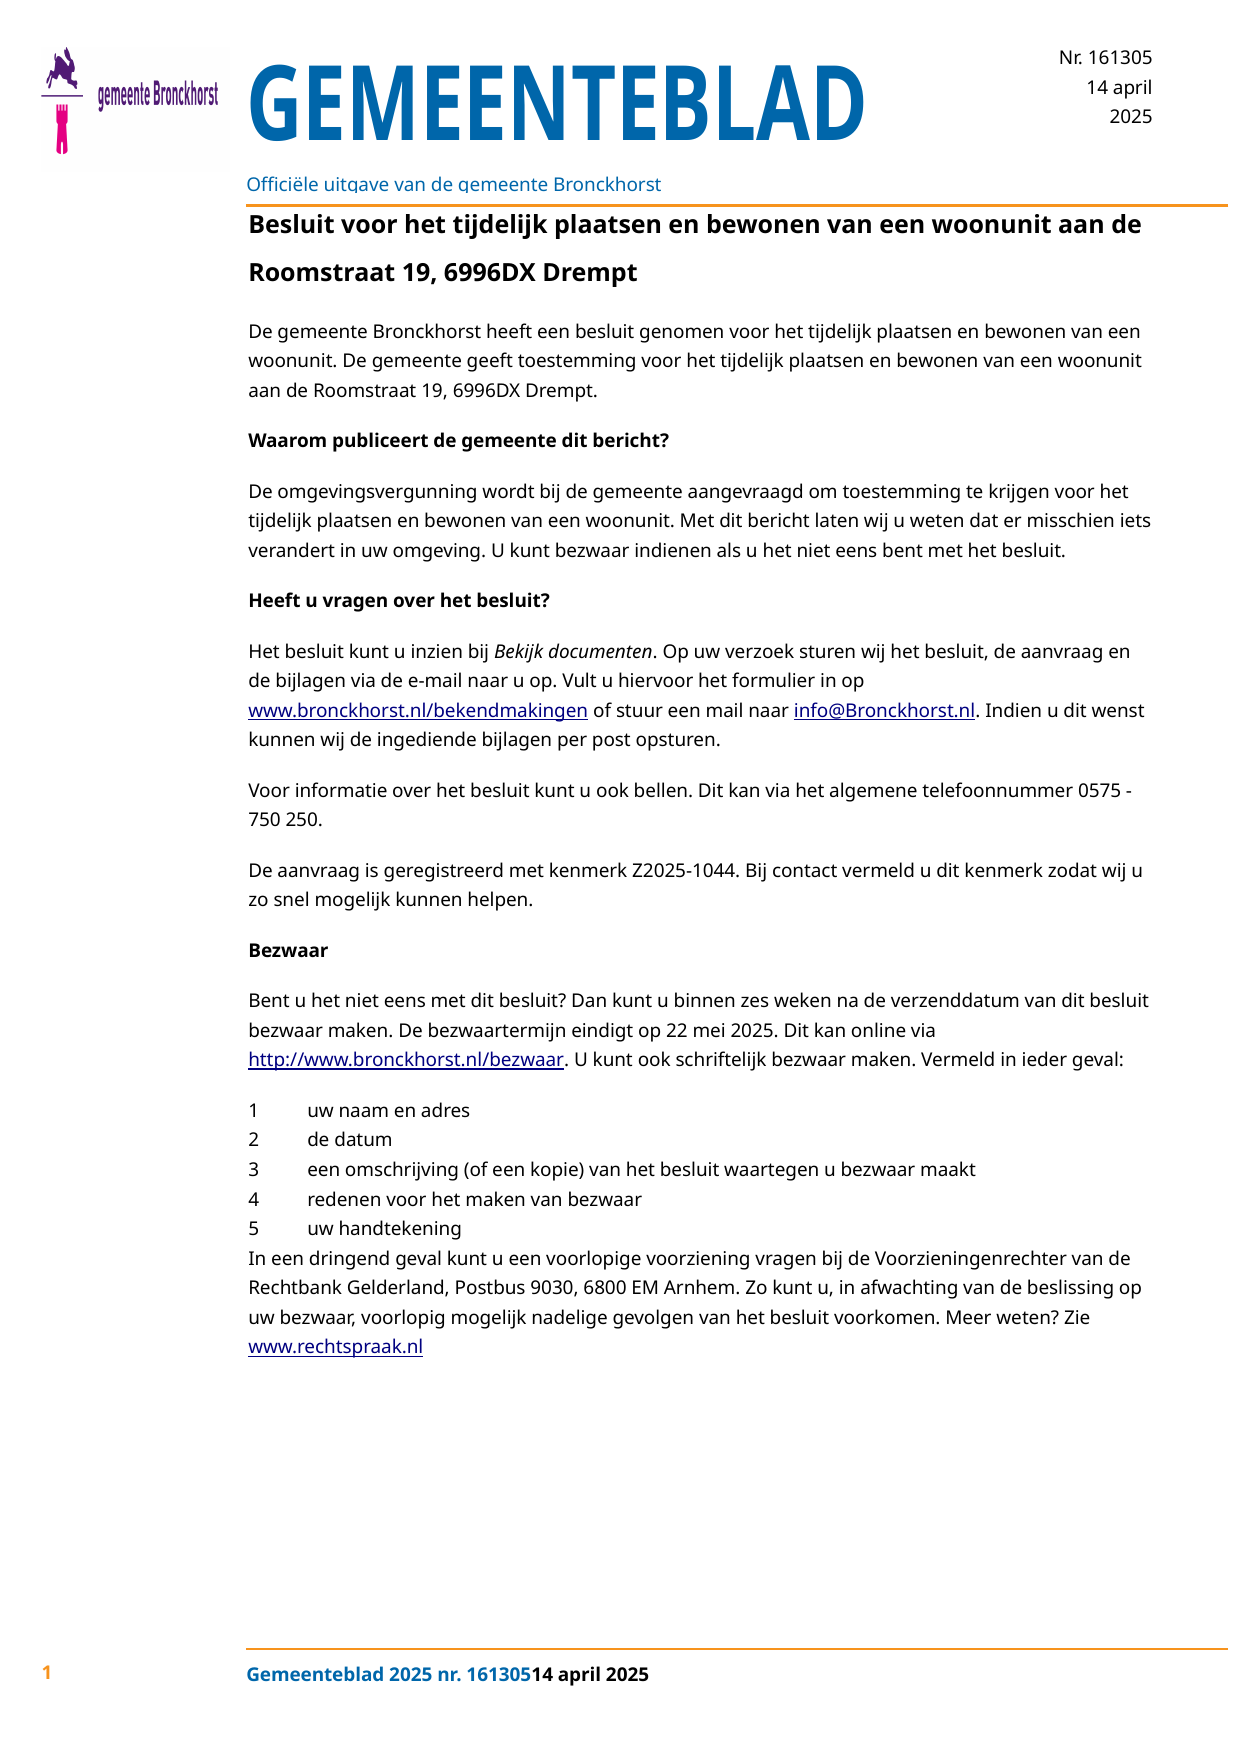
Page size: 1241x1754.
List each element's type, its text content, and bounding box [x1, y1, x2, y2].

list redenen voor het maken van bezwaar [248, 1186, 1152, 1212]
list uw naam en adres [248, 1097, 1152, 1123]
text Heeft u vragen over het besluit? [248, 587, 1152, 613]
text Besluit voor het tijdelijk plaatsen en bewonen van een woonunit aan de Roomstraat 19, 6996DX Drempt [248, 207, 1152, 288]
text Bent u het niet eens met dit besluit? Dan kunt u binnen zes weken na de verzenddatum van dit besluit bezwaar maken. De bezwaartermijn eindigt op 22 mei 2025. Dit kan online via http://www.bronckhorst.nl/bezwaar. U kunt ook schriftelijk bezwaar maken. Vermeld in ieder geval: [248, 987, 1152, 1072]
text De gemeente Bronckhorst heeft een besluit genomen voor het tijdelijk plaatsen en bewonen van een woonunit. De gemeente geeft toestemming voor het tijdelijk plaatsen en bewonen van een woonunit aan de Roomstraat 19, 6996DX Drempt. [248, 318, 1152, 403]
text In een dringend geval kunt u een voorlopige voorziening vragen bij de Voorzieningenrechter van de Rechtbank Gelderland, Postbus 9030, 6800 EM Arnhem. Zo kunt u, in afwachting van de beslissing op uw bezwaar, voorlopig mogelijk nadelige gevolgen van het besluit voorkomen. Meer weten? Zie www.rechtspraak.nl [248, 1245, 1152, 1359]
text Waarom publiceert de gemeente dit bericht? [248, 427, 1152, 453]
text De aanvraag is geregistreerd met kenmerk Z2025-1044. Bij contact vermeld u dit kenmerk zodat wij u zo snel mogelijk kunnen helpen. [248, 857, 1152, 912]
list een omschrijving (of een kopie) van het besluit waartegen u bezwaar maakt [248, 1156, 1152, 1182]
text Het besluit kunt u inzien bij Bekijk documenten. Op uw verzoek sturen wij het besluit, de aanvraag en de bijlagen via de e-mail naar u op. Vult u hiervoor het formulier in op www.bronckhorst.nl/bekendmakingen of stuur een mail naar info@Bronckhorst.nl. Indien u dit wenst kunnen wij de ingediende bijlagen per post opsturen. [248, 638, 1152, 752]
picture [41, 47, 231, 172]
text Bezwaar [248, 937, 1152, 963]
list uw handtekening [248, 1215, 1152, 1241]
text De omgevingsvergunning wordt bij de gemeente aangevraagd om toestemming te krijgen voor het tijdelijk plaatsen en bewonen van een woonunit. Met dit bericht laten wij u weten dat er misschien iets verandert in uw omgeving. U kunt bezwaar indienen als u het niet eens bent met het besluit. [248, 478, 1152, 563]
text Voor informatie over het besluit kunt u ook bellen. Dit kan via het algemene telefoonnummer 0575 - 750 250. [248, 777, 1152, 832]
list de datum [248, 1127, 1152, 1152]
